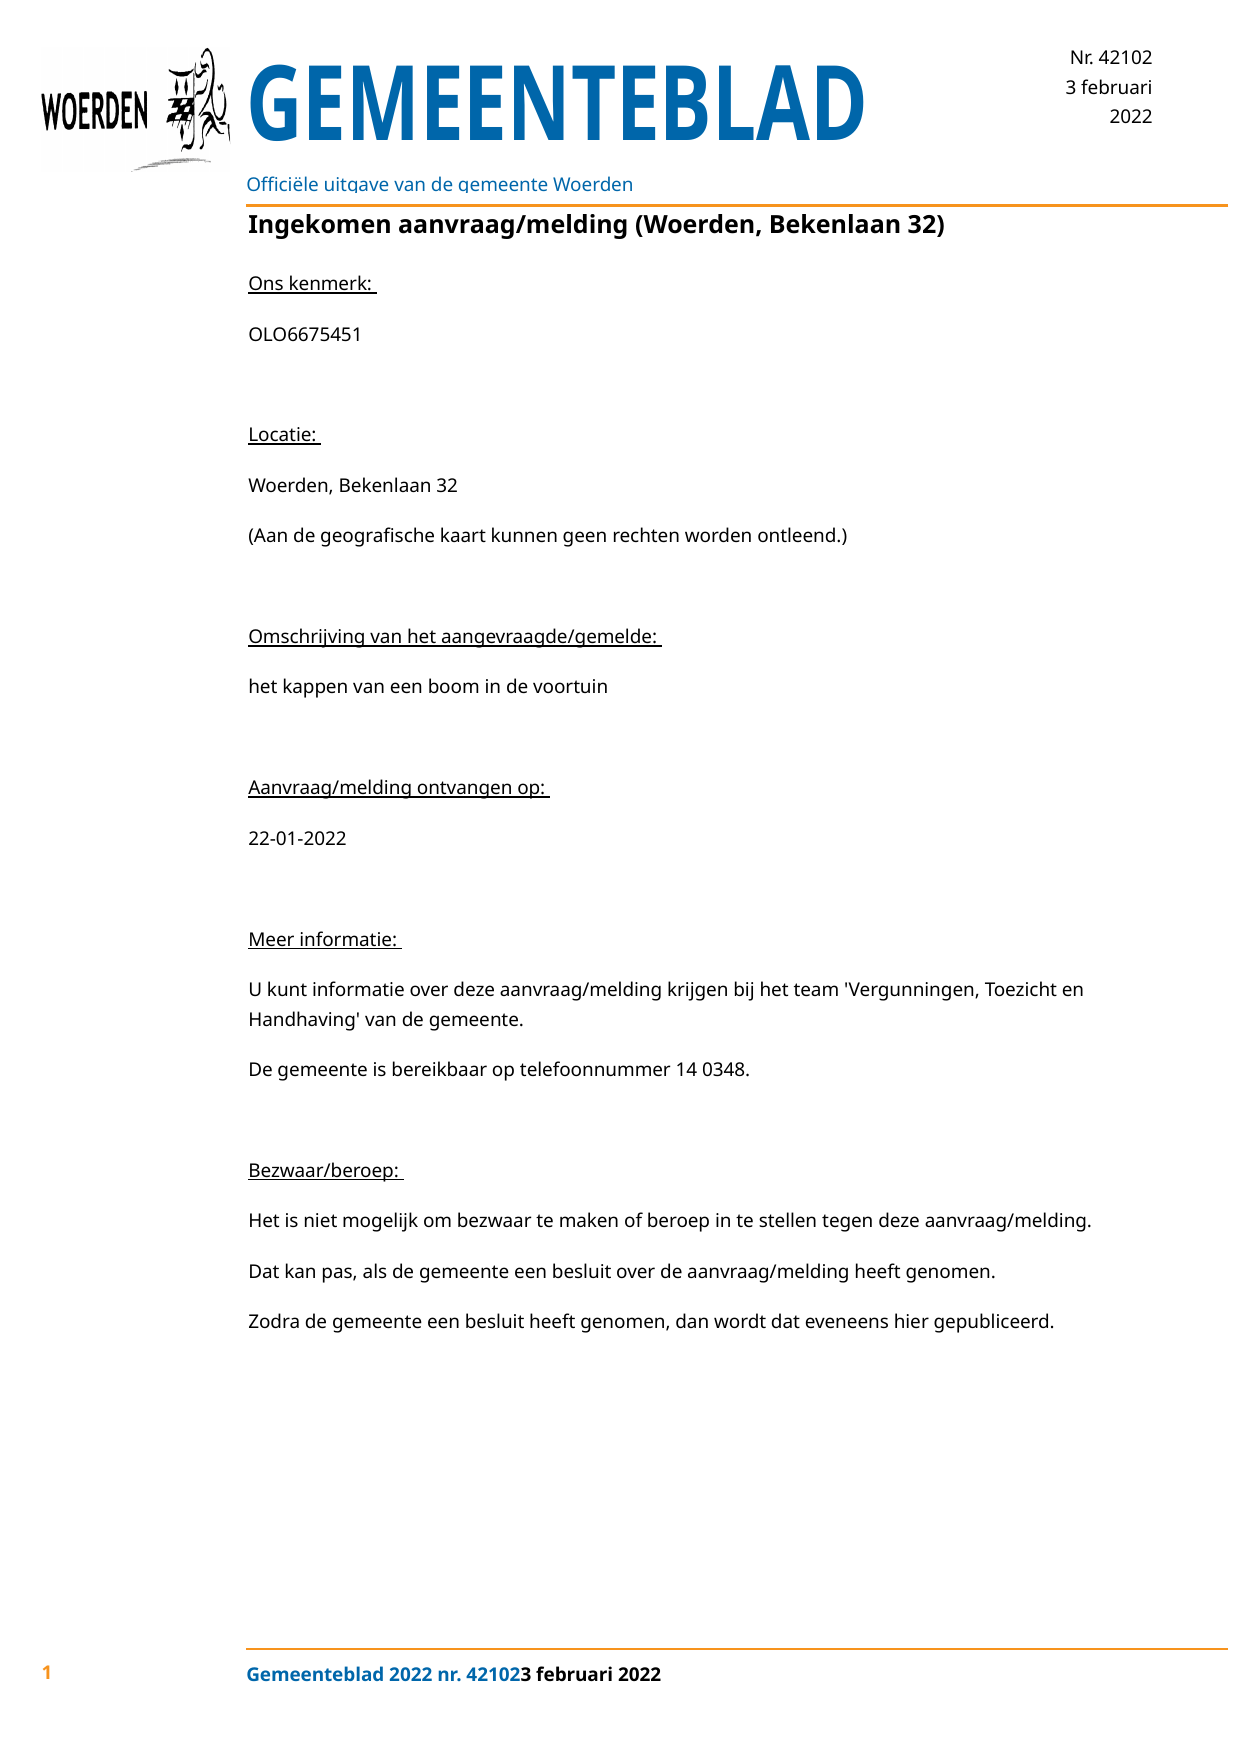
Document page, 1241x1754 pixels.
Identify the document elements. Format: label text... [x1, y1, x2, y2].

text Meer informatie: [248, 926, 1152, 951]
text U kunt informatie over deze aanvraag/melding krijgen bij het team 'Vergunningen, Toezicht en Handhaving' van de gemeente. [248, 976, 1152, 1031]
text 22-01-2022 [248, 825, 1152, 851]
text het kappen van een boom in de voortuin [248, 674, 1152, 699]
text Ons kenmerk: [248, 270, 1152, 296]
text Zodra de gemeente een besluit heeft genomen, dan wordt dat eveneens hier gepubliceerd. [248, 1308, 1152, 1334]
text Het is niet mogelijk om bezwaar te maken of beroep in te stellen tegen deze aanvraag/melding. [248, 1207, 1152, 1233]
text Woerden, Bekenlaan 32 [248, 472, 1152, 498]
text De gemeente is bereikbaar op telefoonnummer 14 0348. [248, 1056, 1152, 1082]
text (Aan de geografische kaart kunnen geen rechten worden ontleend.) [248, 522, 1152, 548]
text OLO6675451 [248, 321, 1152, 346]
text Ingekomen aanvraag/melding (Woerden, Bekenlaan 32) [248, 207, 1152, 241]
picture [41, 47, 231, 172]
text Locatie: [248, 422, 1152, 447]
text Omschrijving van het aangevraagde/gemelde: [248, 623, 1152, 649]
text Aanvraag/melding ontvangen op: [248, 774, 1152, 800]
text Bezwaar/beroep: [248, 1157, 1152, 1183]
text Dat kan pas, als de gemeente een besluit over de aanvraag/melding heeft genomen. [248, 1258, 1152, 1283]
